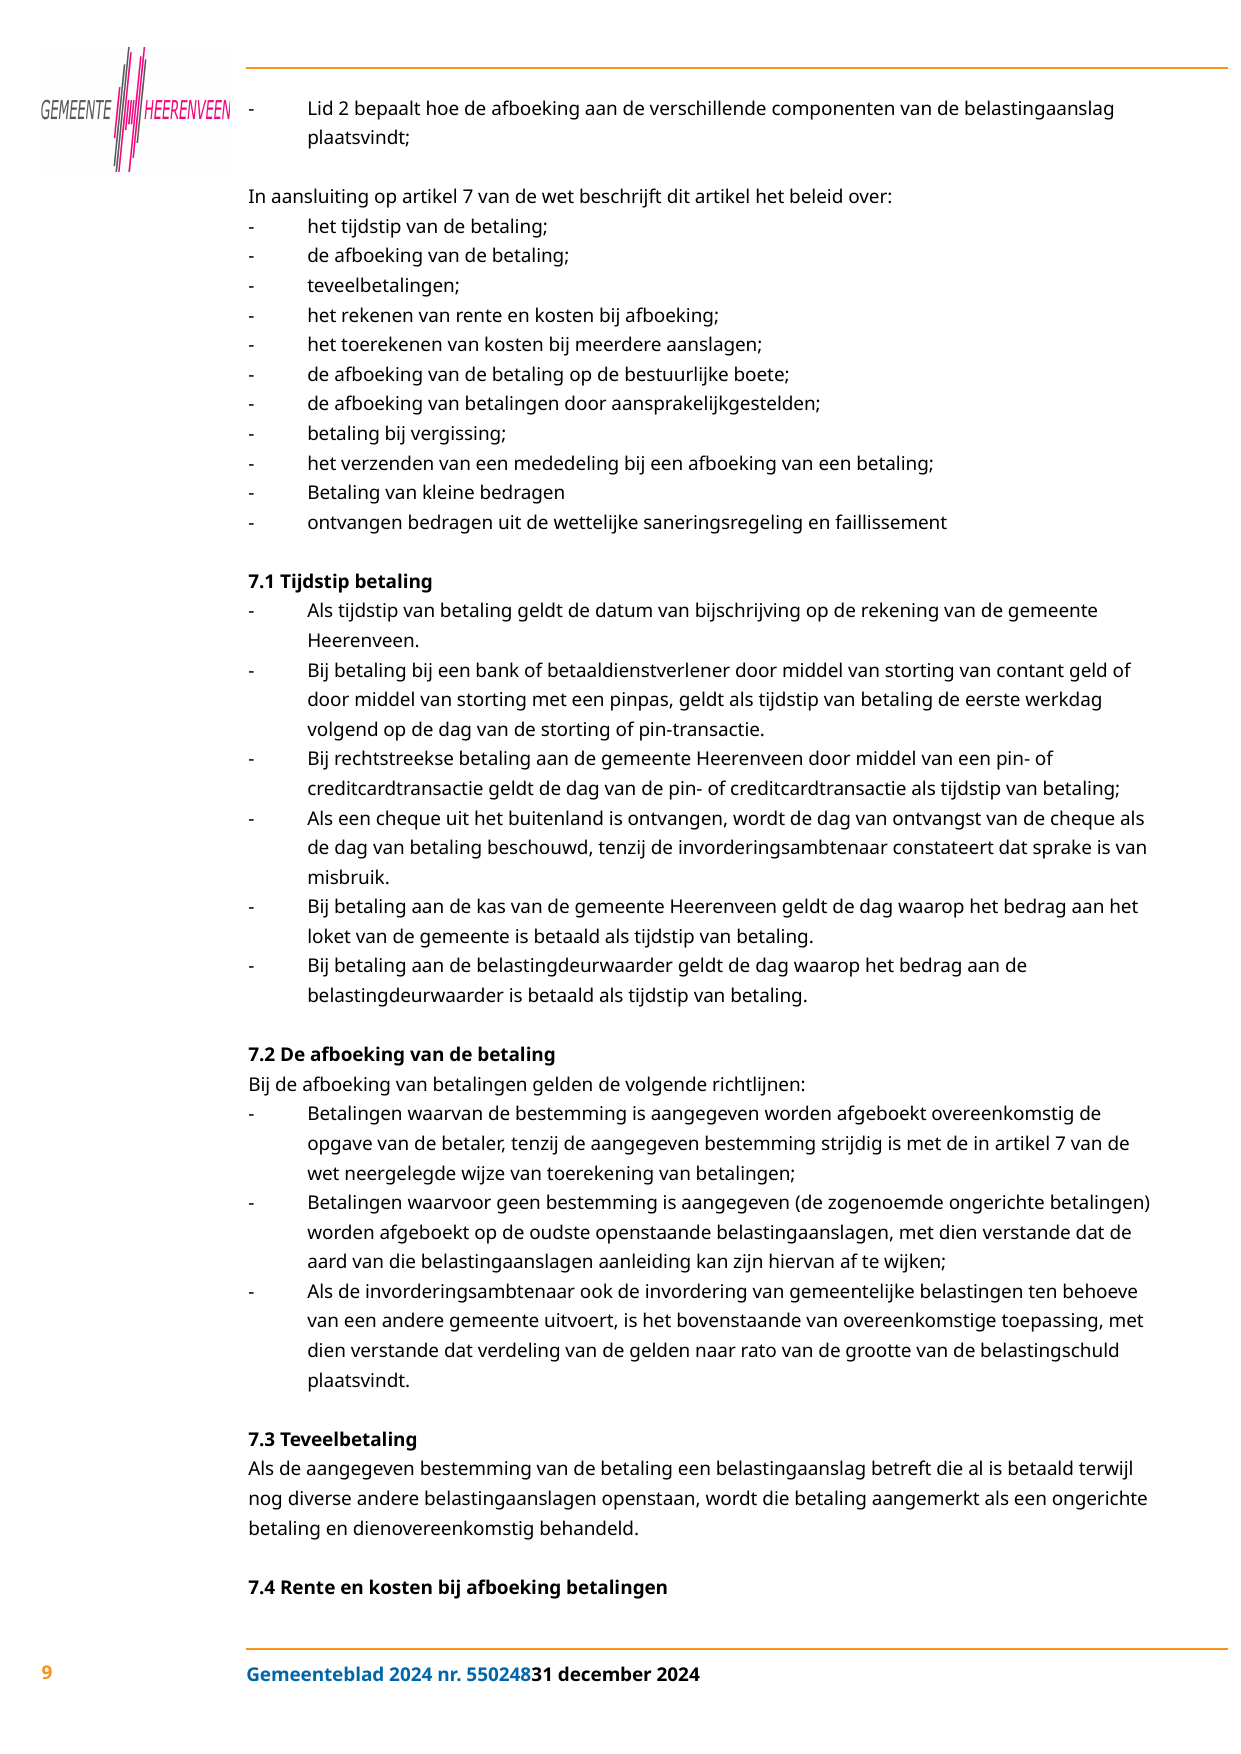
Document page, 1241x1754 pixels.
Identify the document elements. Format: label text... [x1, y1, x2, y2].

list Bij betaling aan de belastingdeurwaarder geldt de dag waarop het bedrag aan de belastingdeurwaarder is betaald als tijdstip van betaling. [248, 953, 1152, 1008]
list Bij betaling bij een bank of betaaldienstverlener door middel van storting van contant geld of door middel van storting met een pinpas, geldt als tijdstip van betaling de eerste werkdag volgend op de dag van de storting of pin-transactie. [248, 657, 1152, 742]
list Betaling van kleine bedragen [248, 479, 1152, 505]
list de afboeking van betalingen door aansprakelijkgestelden; [248, 391, 1152, 416]
list het verzenden van een mededeling bij een afboeking van een betaling; [248, 450, 1152, 476]
list de afboeking van de betaling op de bestuurlijke boete; [248, 361, 1152, 387]
list ontvangen bedragen uit de wettelijke saneringsregeling en faillissement [248, 509, 1152, 535]
list Als tijdstip van betaling geldt de datum van bijschrijving op de rekening van de gemeente Heerenveen. [248, 598, 1152, 653]
list Lid 2 bepaalt hoe de afboeking aan de verschillende componenten van de belastingaanslag plaatsvindt; [248, 95, 1152, 150]
text 7.1 Tijdstip betaling [248, 568, 1152, 594]
list Als een cheque uit het buitenland is ontvangen, wordt de dag van ontvangst van de cheque als de dag van betaling beschouwd, tenzij de invorderingsambtenaar constateert dat sprake is van misbruik. [248, 805, 1152, 890]
list de afboeking van de betaling; [248, 243, 1152, 268]
text 7.2 De afboeking van de betaling [248, 1041, 1152, 1067]
text In aansluiting op artikel 7 van de wet beschrijft dit artikel het beleid over: [248, 183, 1152, 209]
list het tijdstip van de betaling; [248, 213, 1152, 239]
text Als de aangegeven bestemming van de betaling een belastingaanslag betreft die al is betaald terwijl nog diverse andere belastingaanslagen openstaan, wordt die betaling aangemerkt als een ongerichte betaling en dienovereenkomstig behandeld. [248, 1456, 1152, 1541]
list Betalingen waarvan de bestemming is aangegeven worden afgeboekt overeenkomstig de opgave van de betaler, tenzij de aangegeven bestemming strijdig is met de in artikel 7 van de wet neergelegde wijze van toerekening van betalingen; [248, 1101, 1152, 1186]
list betaling bij vergissing; [248, 420, 1152, 446]
list Als de invorderingsambtenaar ook de invordering van gemeentelijke belastingen ten behoeve van een andere gemeente uitvoert, is het bovenstaande van overeenkomstige toepassing, met dien verstande dat verdeling van de gelden naar rato van de grootte van de belastingschuld plaatsvindt. [248, 1278, 1152, 1393]
text 7.3 Teveelbetaling [248, 1426, 1152, 1452]
list Bij rechtstreekse betaling aan de gemeente Heerenveen door middel van een pin- of creditcardtransactie geldt de dag van de pin- of creditcardtransactie als tijdstip van betaling; [248, 746, 1152, 801]
text 7.4 Rente en kosten bij afboeking betalingen [248, 1574, 1152, 1600]
list Betalingen waarvoor geen bestemming is aangegeven (de zogenoemde ongerichte betalingen) worden afgeboekt op de oudste openstaande belastingaanslagen, met dien verstande dat de aard van die belastingaanslagen aanleiding kan zijn hiervan af te wijken; [248, 1189, 1152, 1274]
text Bij de afboeking van betalingen gelden de volgende richtlijnen: [248, 1071, 1152, 1097]
list Bij betaling aan de kas van de gemeente Heerenveen geldt de dag waarop het bedrag aan het loket van de gemeente is betaald als tijdstip van betaling. [248, 893, 1152, 949]
list teveelbetalingen; [248, 272, 1152, 298]
list het rekenen van rente en kosten bij afboeking; [248, 302, 1152, 328]
picture [41, 47, 231, 172]
list het toerekenen van kosten bij meerdere aanslagen; [248, 331, 1152, 357]
